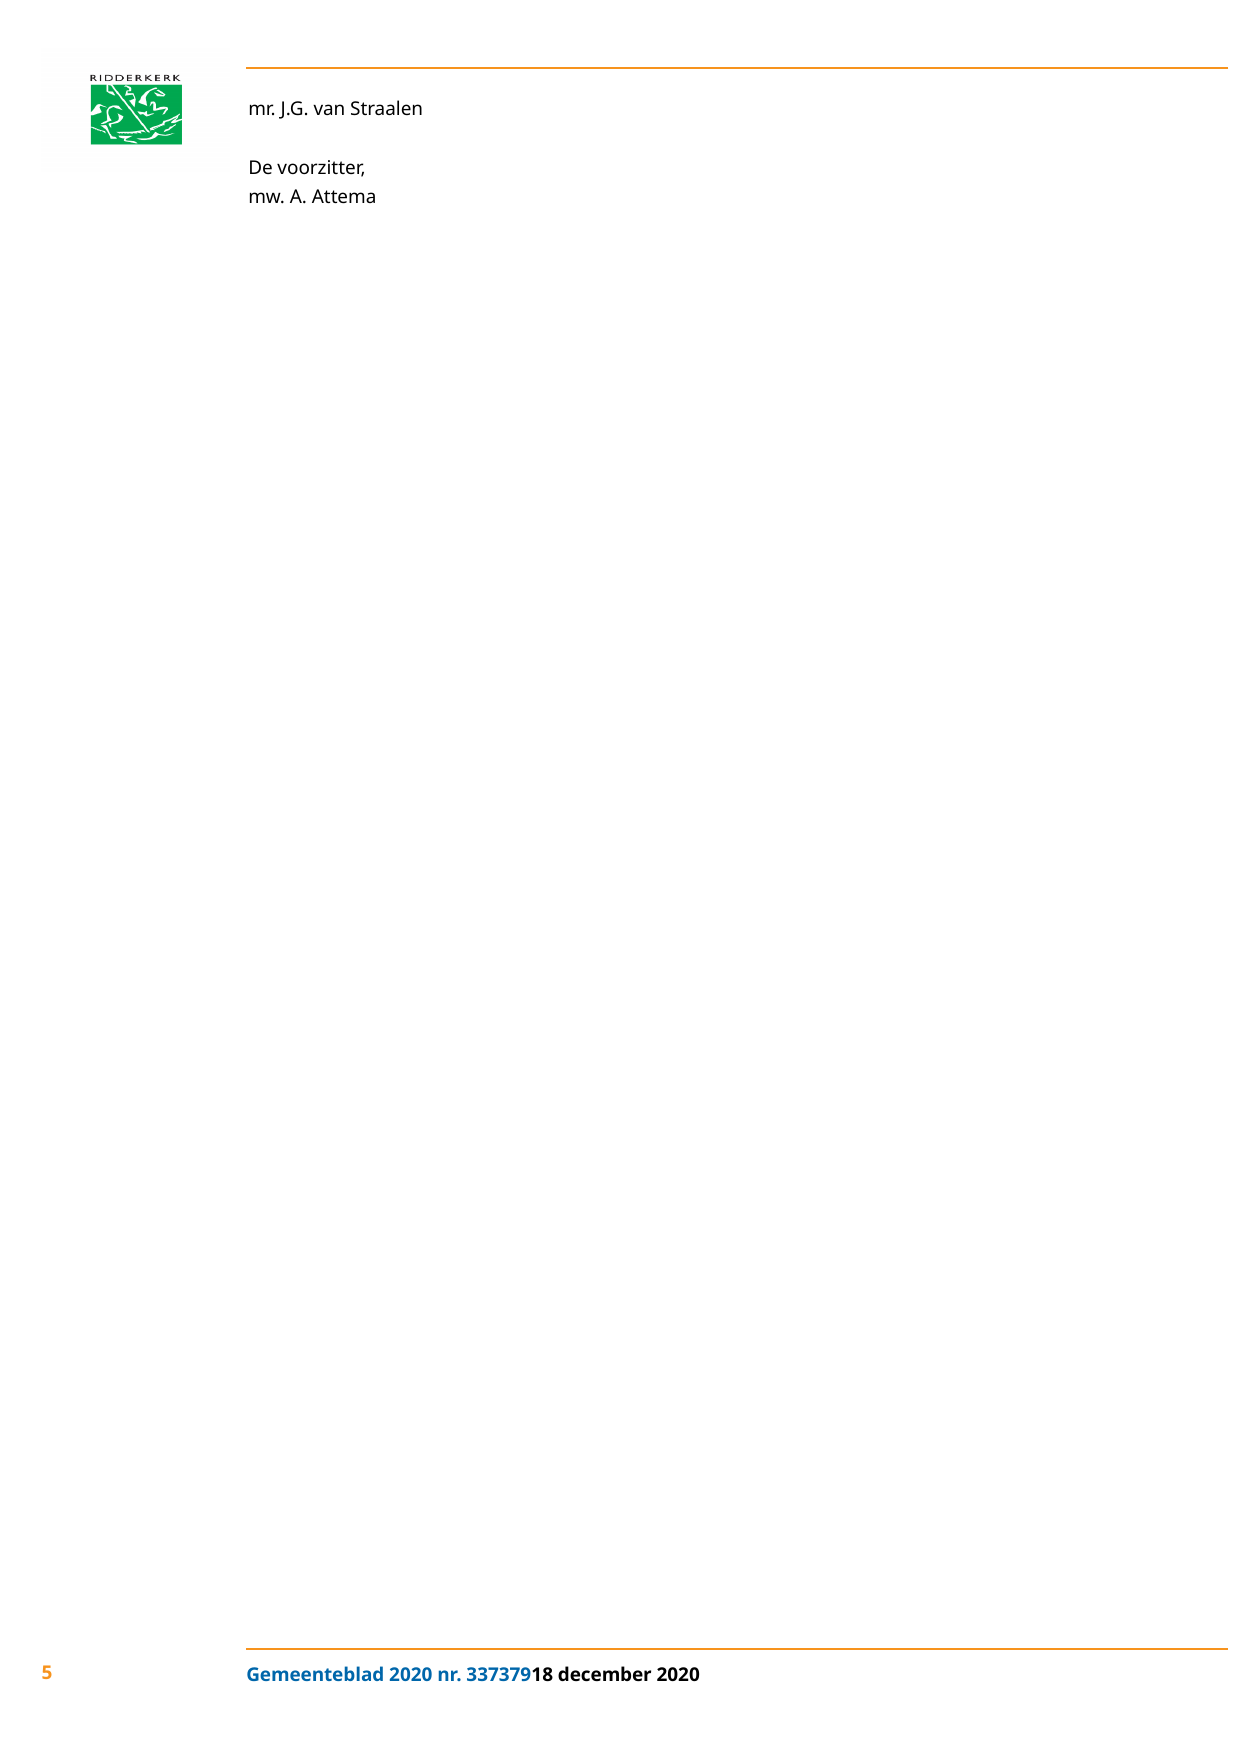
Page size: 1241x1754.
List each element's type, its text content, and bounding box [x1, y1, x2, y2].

text mr. J.G. van Straalen [248, 95, 1152, 121]
text De voorzitter, [248, 154, 1152, 180]
text mw. A. Attema [248, 183, 1152, 209]
picture [41, 47, 231, 172]
